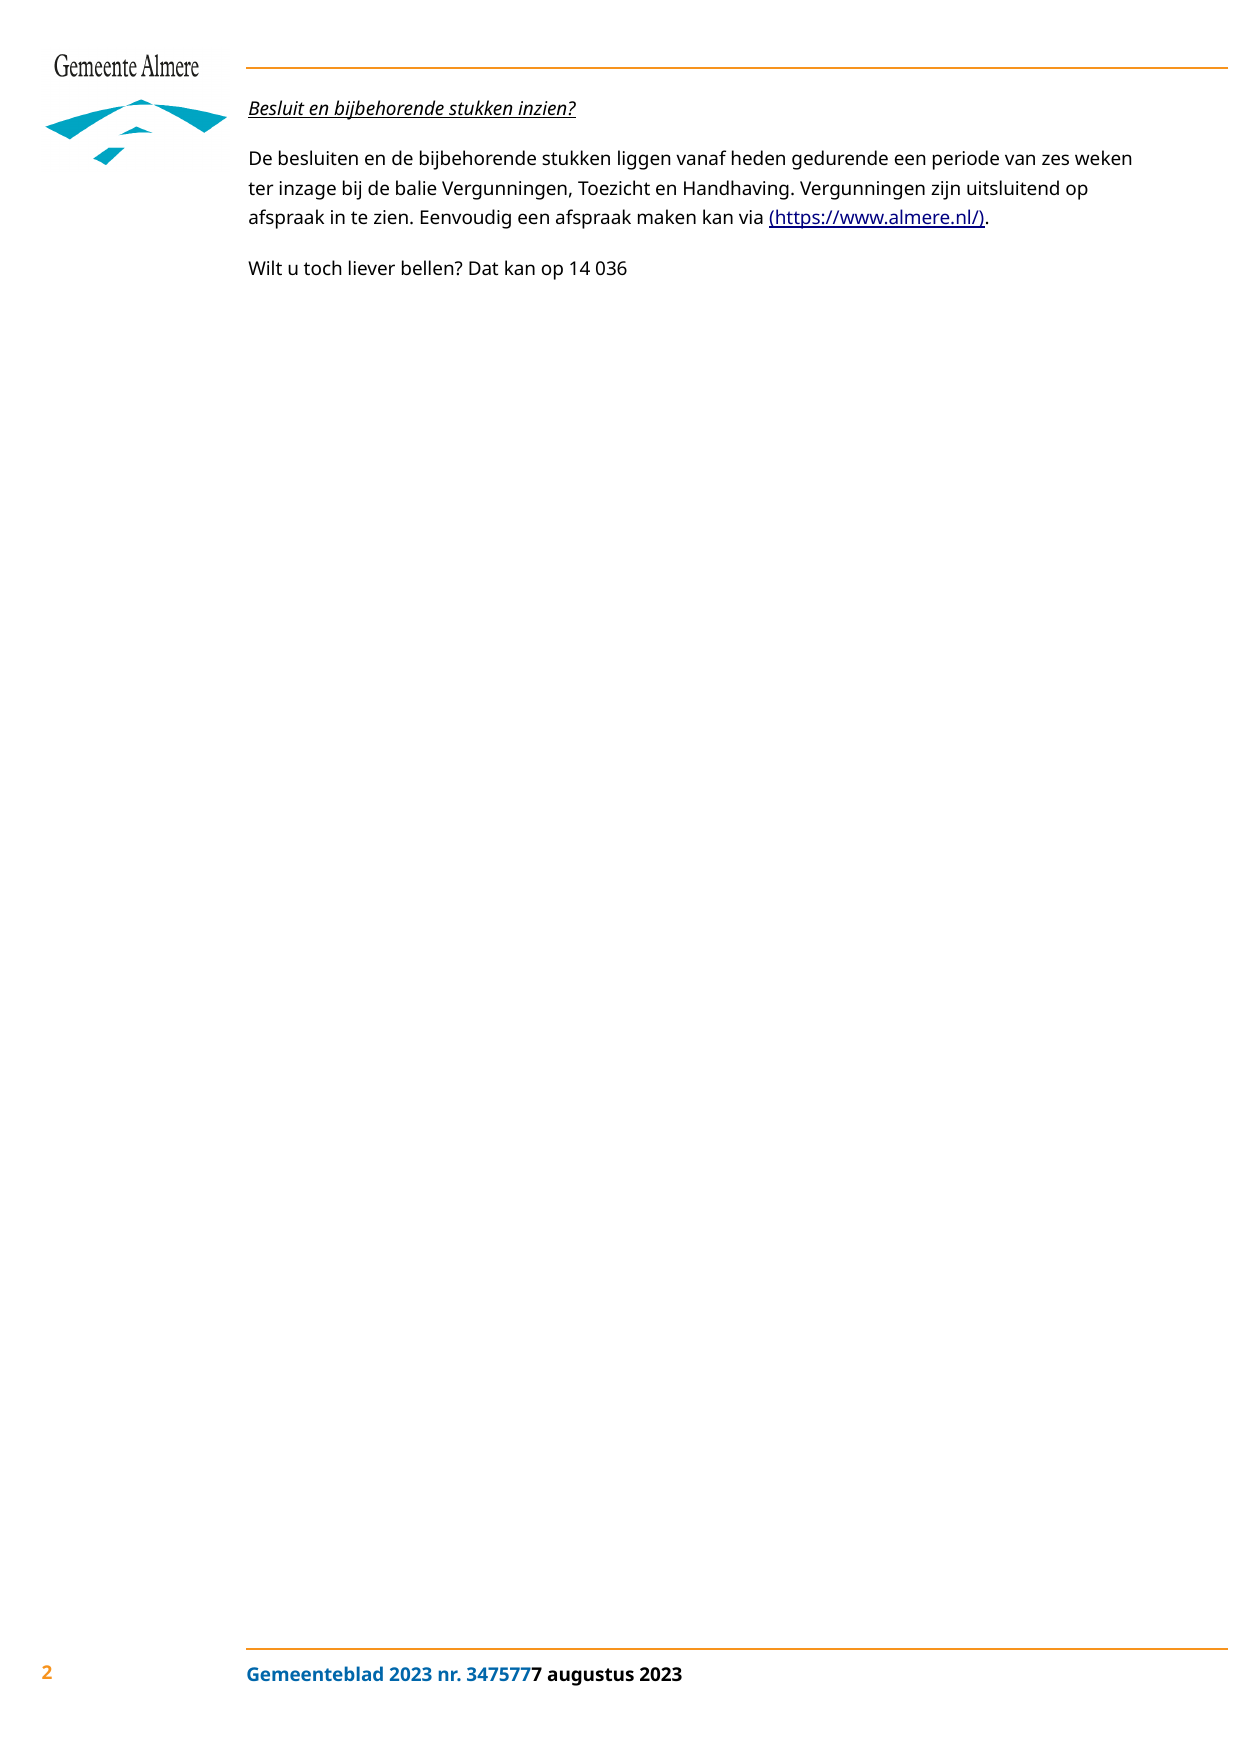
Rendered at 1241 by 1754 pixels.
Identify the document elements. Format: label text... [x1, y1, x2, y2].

text Wilt u toch liever bellen? Dat kan op 14 036 [248, 255, 1152, 281]
picture [41, 47, 231, 172]
text Besluit en bijbehorende stukken inzien? [248, 95, 1152, 121]
text De besluiten en de bijbehorende stukken liggen vanaf heden gedurende een periode van zes weken ter inzage bij de balie Vergunningen, Toezicht en Handhaving. Vergunningen zijn uitsluitend op afspraak in te zien. Eenvoudig een afspraak maken kan via (https://www.almere.nl/). [248, 145, 1152, 230]
